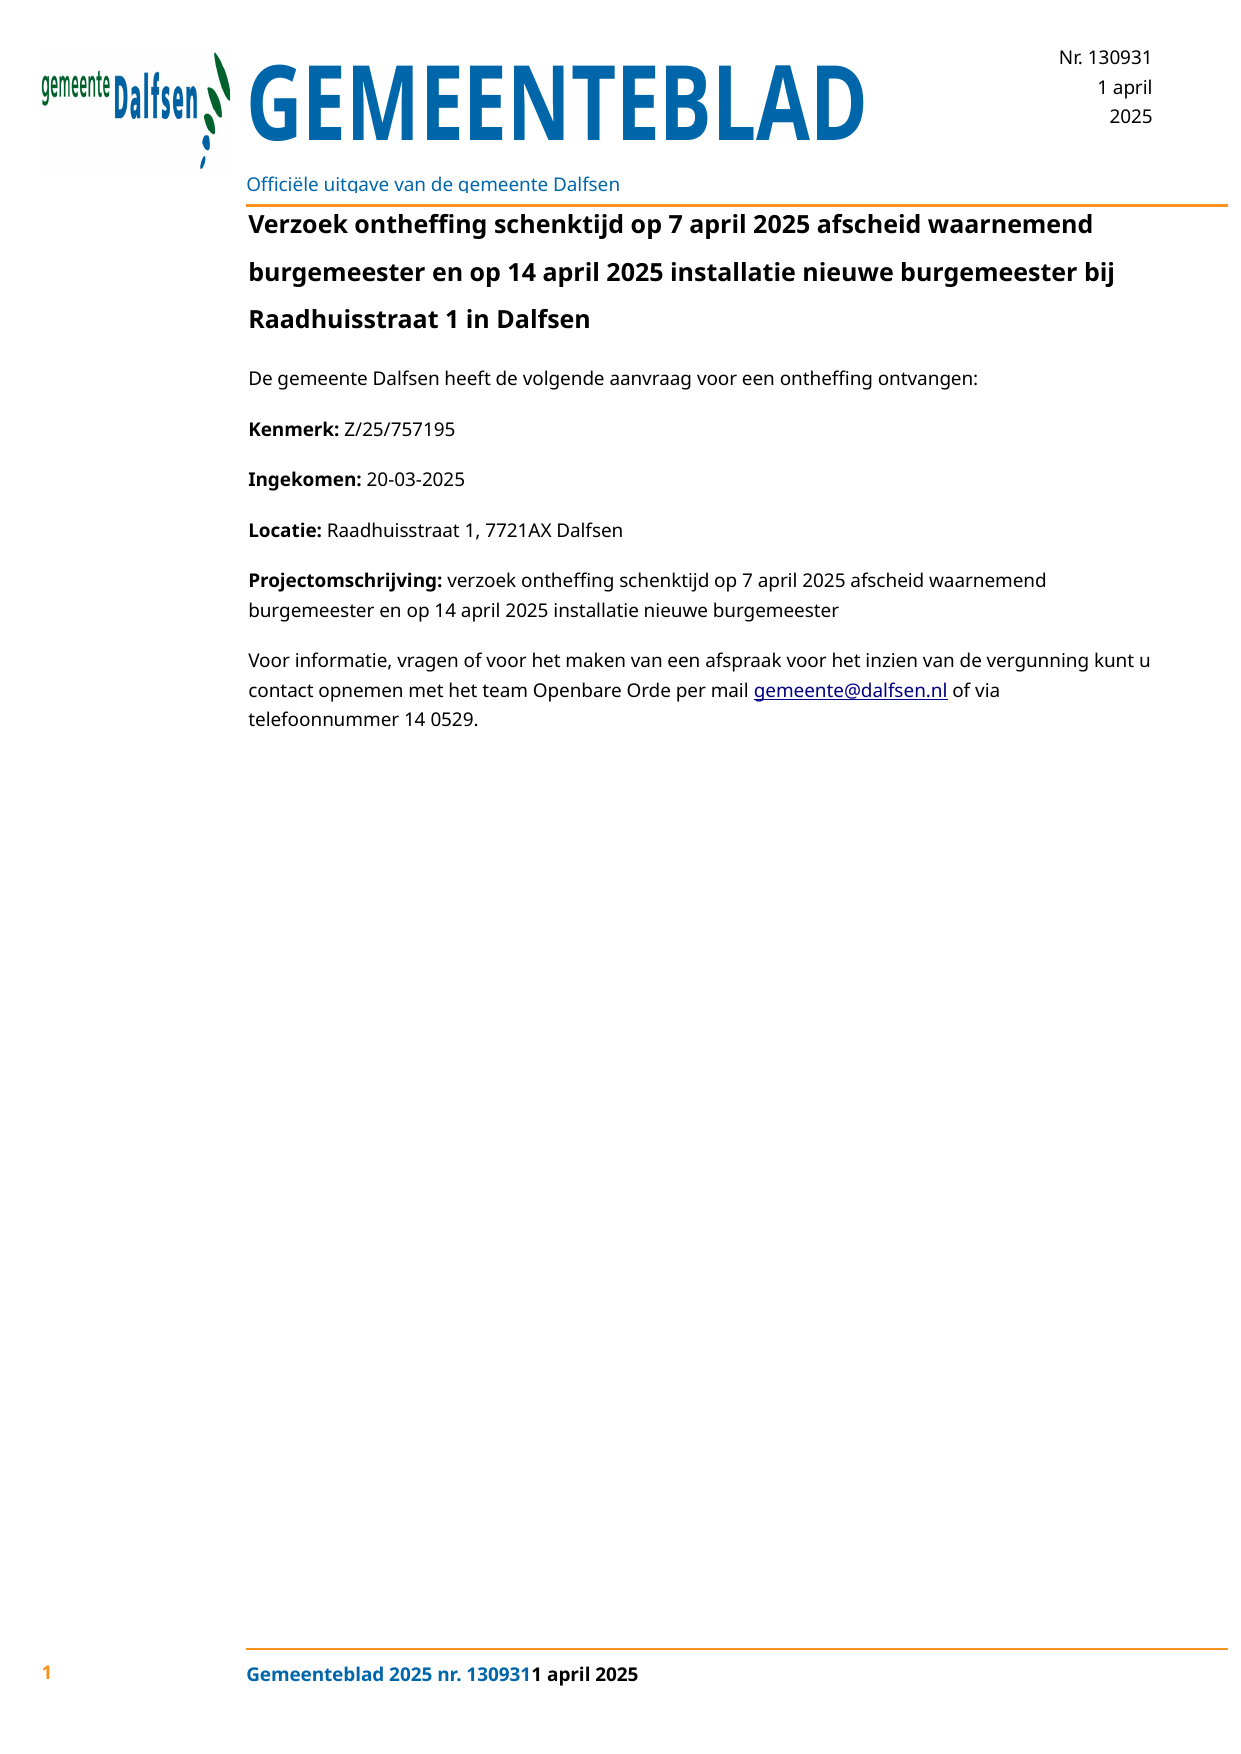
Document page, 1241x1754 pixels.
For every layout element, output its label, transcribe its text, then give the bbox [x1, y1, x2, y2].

text Ingekomen: 20-03-2025 [248, 466, 1152, 492]
text Kenmerk: Z/25/757195 [248, 416, 1152, 442]
text Projectomschrijving: verzoek ontheffing schenktijd op 7 april 2025 afscheid waarnemend burgemeester en op 14 april 2025 installatie nieuwe burgemeester [248, 567, 1152, 622]
text Locatie: Raadhuisstraat 1, 7721AX Dalfsen [248, 517, 1152, 542]
text Verzoek ontheffing schenktijd op 7 april 2025 afscheid waarnemend burgemeester en op 14 april 2025 installatie nieuwe burgemeester bij Raadhuisstraat 1 in Dalfsen [248, 207, 1152, 336]
picture [41, 47, 231, 172]
text De gemeente Dalfsen heeft de volgende aanvraag voor een ontheffing ontvangen: [248, 366, 1152, 391]
text Voor informatie, vragen of voor het maken van een afspraak voor het inzien van de vergunning kunt u contact opnemen met het team Openbare Orde per mail gemeente@dalfsen.nl of via telefoonnummer 14 0529. [248, 647, 1152, 732]
